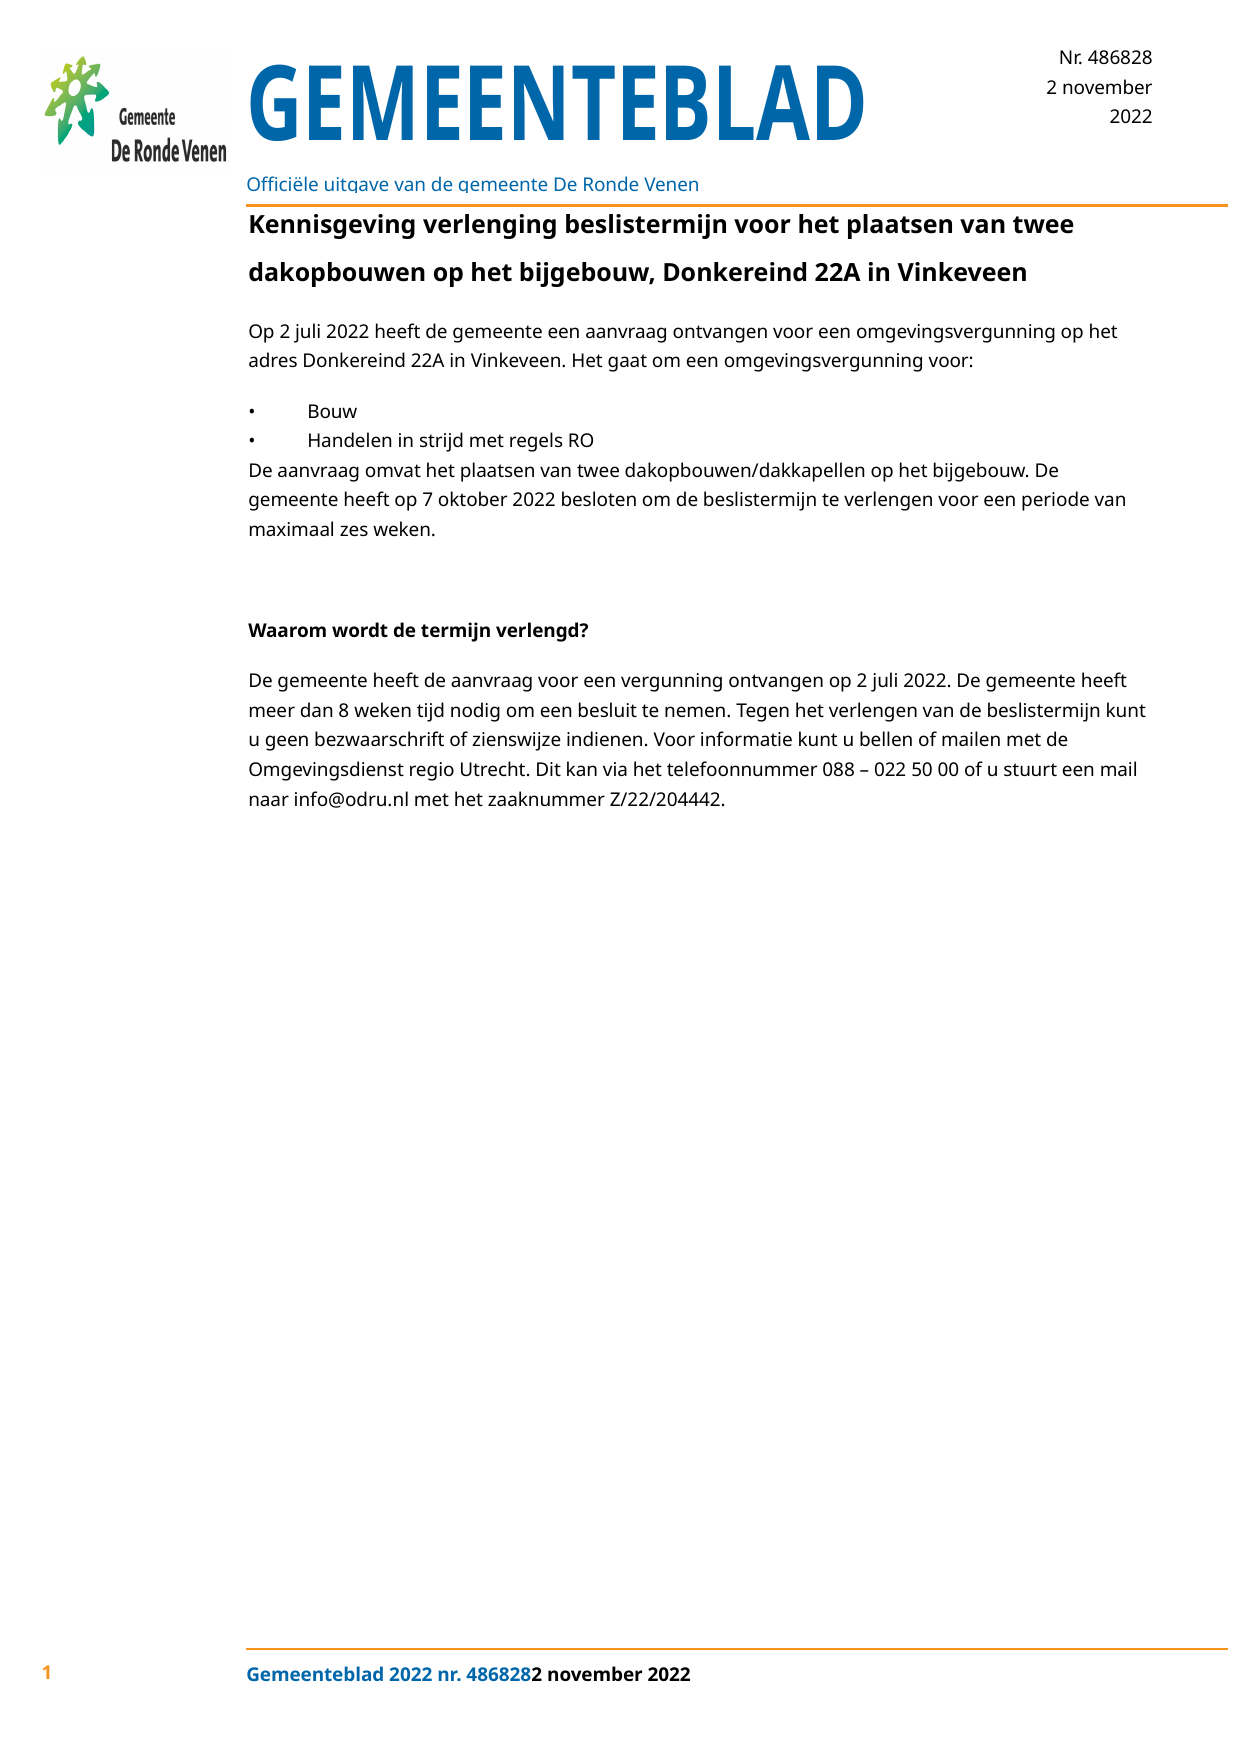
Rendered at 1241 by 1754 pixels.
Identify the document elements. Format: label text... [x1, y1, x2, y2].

text De gemeente heeft de aanvraag voor een vergunning ontvangen op 2 juli 2022. De gemeente heeft meer dan 8 weken tijd nodig om een besluit te nemen. Tegen het verlengen van de beslistermijn kunt u geen bezwaarschrift of zienswijze indienen. Voor informatie kunt u bellen of mailen met de Omgevingsdienst regio Utrecht. Dit kan via het telefoonnummer 088 – 022 50 00 of u stuurt een mail naar info@odru.nl met het zaaknummer Z/22/204442. [248, 667, 1152, 812]
text De aanvraag omvat het plaatsen van twee dakopbouwen/dakkapellen op het bijgebouw. De gemeente heeft op 7 oktober 2022 besloten om de beslistermijn te verlengen voor een periode van maximaal zes weken. [248, 457, 1152, 542]
text Op 2 juli 2022 heeft de gemeente een aanvraag ontvangen voor een omgevingsvergunning op het adres Donkereind 22A in Vinkeveen. Het gaat om een omgevingsvergunning voor: [248, 318, 1152, 373]
text Kennisgeving verlenging beslistermijn voor het plaatsen van twee dakopbouwen op het bijgebouw, Donkereind 22A in Vinkeveen [248, 207, 1152, 288]
text Waarom wordt de termijn verlengd? [248, 617, 1152, 643]
list Handelen in strijd met regels RO [248, 427, 1152, 453]
picture [41, 47, 231, 172]
list Bouw [248, 398, 1152, 424]
